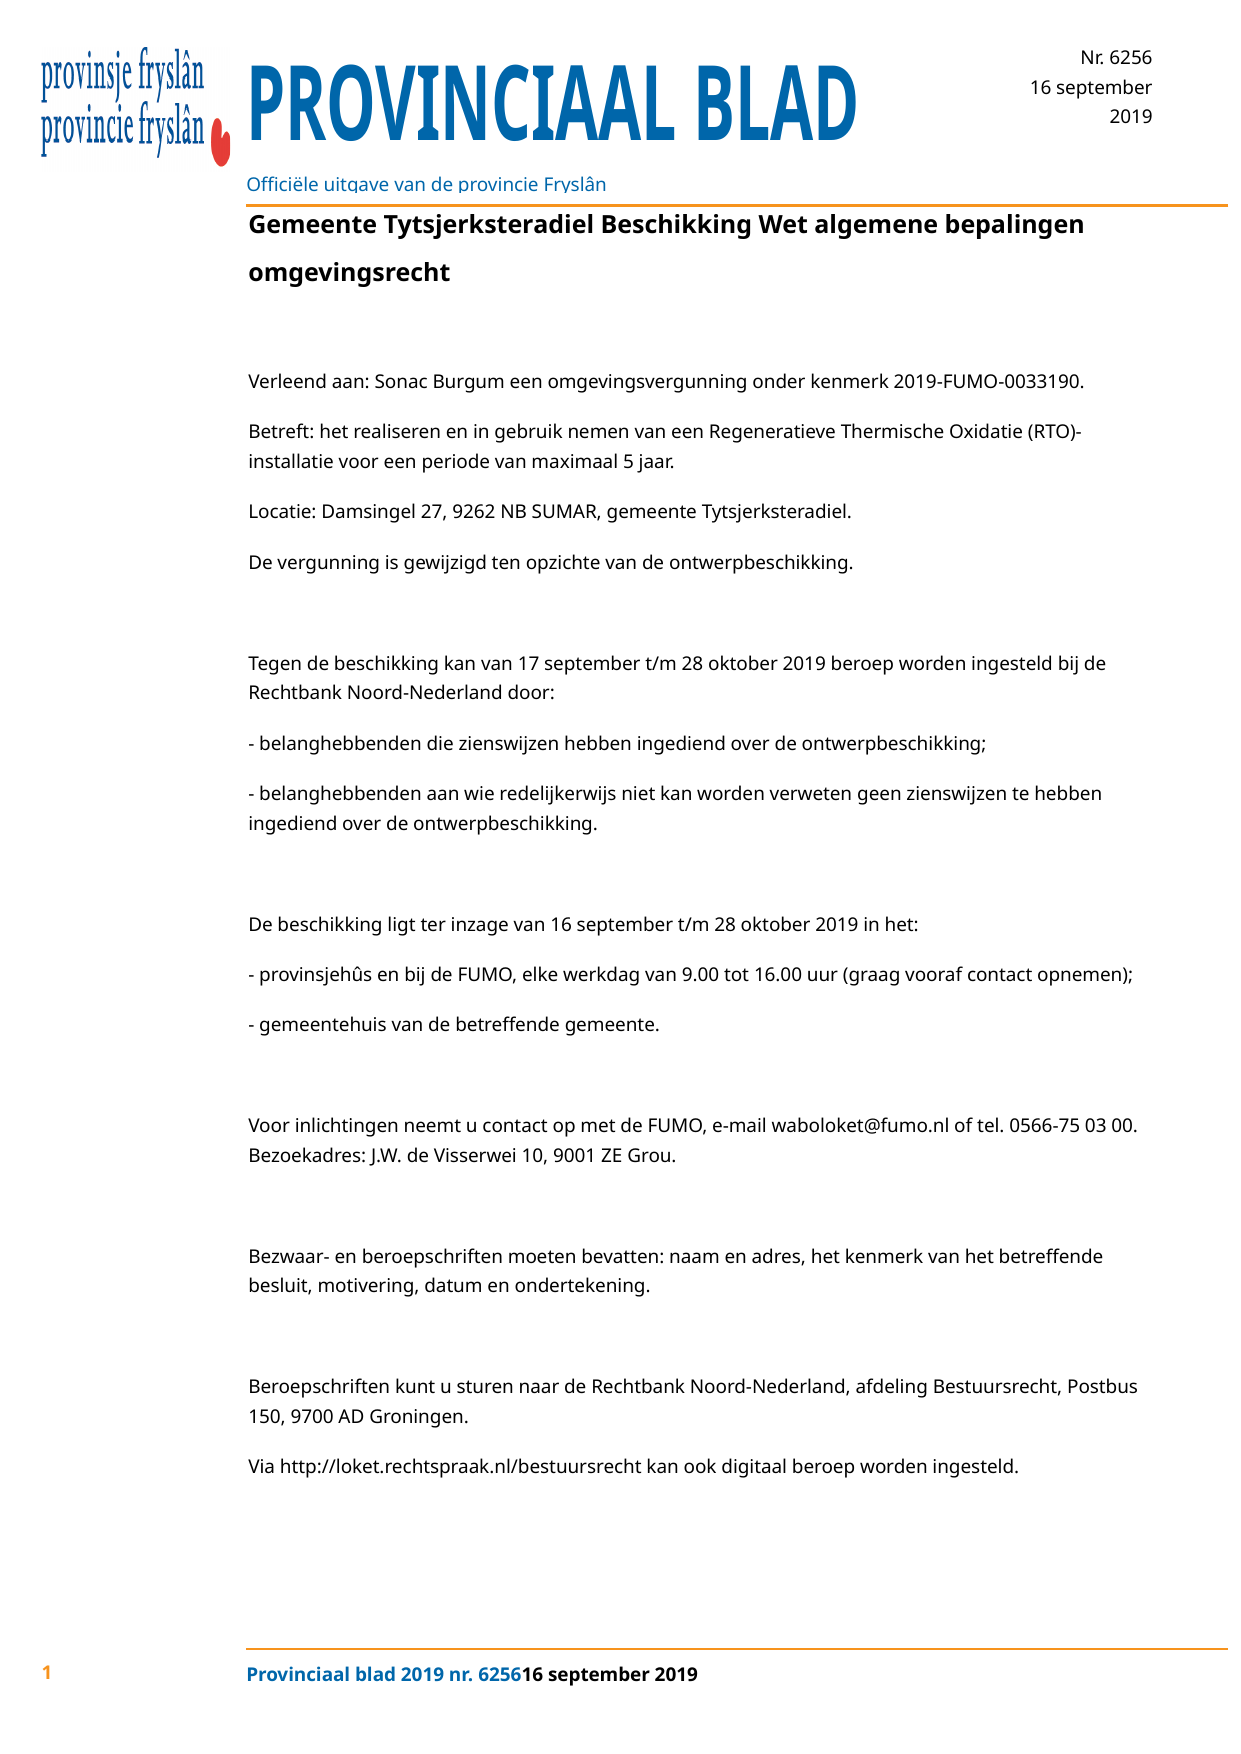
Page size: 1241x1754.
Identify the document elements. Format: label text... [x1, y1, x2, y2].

text De beschikking ligt ter inzage van 16 september t/m 28 oktober 2019 in het: [248, 911, 1152, 937]
text Via http://loket.rechtspraak.nl/bestuursrecht kan ook digitaal beroep worden ingesteld. [248, 1453, 1152, 1479]
text - belanghebbenden aan wie redelijkerwijs niet kan worden verweten geen zienswijzen te hebben ingediend over de ontwerpbeschikking. [248, 780, 1152, 836]
text Beroepschriften kunt u sturen naar de Rechtbank Noord-Nederland, afdeling Bestuursrecht, Postbus 150, 9700 AD Groningen. [248, 1373, 1152, 1429]
text Verleend aan: Sonac Burgum een omgevingsvergunning onder kenmerk 2019-FUMO-0033190. [248, 368, 1152, 394]
text Bezwaar- en beroepschriften moeten bevatten: naam en adres, het kenmerk van het betreffende besluit, motivering, datum en ondertekening. [248, 1243, 1152, 1298]
text Betreft: het realiseren en in gebruik nemen van een Regeneratieve Thermische Oxidatie (RTO)-installatie voor een periode van maximaal 5 jaar. [248, 419, 1152, 474]
text Locatie: Damsingel 27, 9262 NB SUMAR, gemeente Tytsjerksteradiel. [248, 499, 1152, 524]
text Gemeente Tytsjerksteradiel Beschikking Wet algemene bepalingen omgevingsrecht [248, 207, 1152, 288]
picture [41, 47, 231, 172]
text - provinsjehûs en bij de FUMO, elke werkdag van 9.00 tot 16.00 uur (graag vooraf contact opnemen); [248, 961, 1152, 987]
text De vergunning is gewijzigd ten opzichte van de ontwerpbeschikking. [248, 549, 1152, 575]
text - gemeentehuis van de betreffende gemeente. [248, 1012, 1152, 1037]
text Voor inlichtingen neemt u contact op met de FUMO, e-mail waboloket@fumo.nl of tel. 0566-75 03 00. Bezoekadres: J.W. de Visserwei 10, 9001 ZE Grou. [248, 1112, 1152, 1168]
text Tegen de beschikking kan van 17 september t/m 28 oktober 2019 beroep worden ingesteld bij de Rechtbank Noord-Nederland door: [248, 650, 1152, 705]
text - belanghebbenden die zienswijzen hebben ingediend over de ontwerpbeschikking; [248, 730, 1152, 756]
